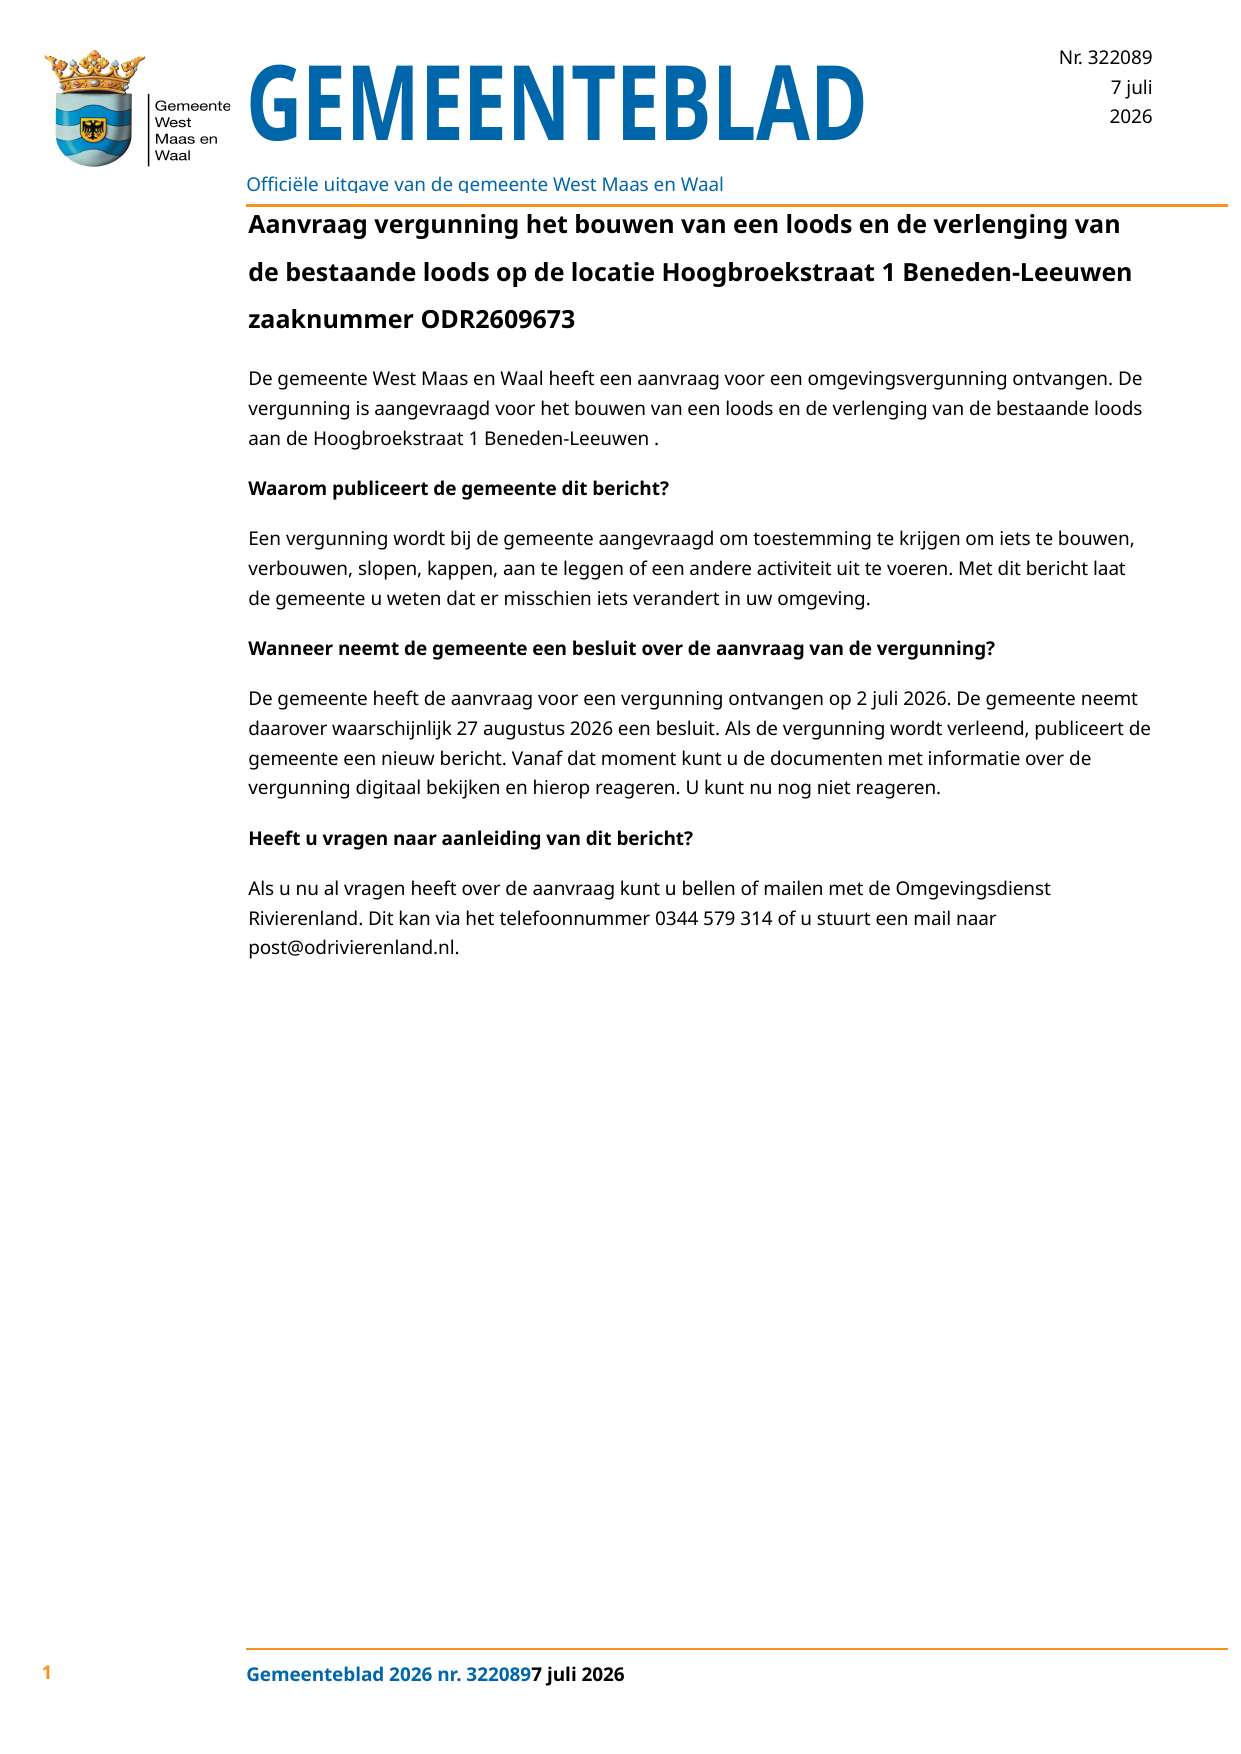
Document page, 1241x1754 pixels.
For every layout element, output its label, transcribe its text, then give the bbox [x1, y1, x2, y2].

text De gemeente West Maas en Waal heeft een aanvraag voor een omgevingsvergunning ontvangen. De vergunning is aangevraagd voor het bouwen van een loods en de verlenging van de bestaande loods aan de Hoogbroekstraat 1 Beneden-Leeuwen . [248, 366, 1152, 450]
text De gemeente heeft de aanvraag voor een vergunning ontvangen op 2 juli 2026. De gemeente neemt daarover waarschijnlijk 27 augustus 2026 een besluit. Als de vergunning wordt verleend, publiceert de gemeente een nieuw bericht. Vanaf dat moment kunt u de documenten met informatie over de vergunning digitaal bekijken en hierop reageren. U kunt nu nog niet reageren. [248, 686, 1152, 800]
text Heeft u vragen naar aanleiding van dit bericht? [248, 825, 1152, 850]
text Als u nu al vragen heeft over de aanvraag kunt u bellen of mailen met de Omgevingsdienst Rivierenland. Dit kan via het telefoonnummer 0344 579 314 of u stuurt een mail naar post@odrivierenland.nl. [248, 875, 1152, 960]
text Wanneer neemt de gemeente een besluit over de aanvraag van de vergunning? [248, 635, 1152, 661]
text Aanvraag vergunning het bouwen van een loods en de verlenging van de bestaande loods op de locatie Hoogbroekstraat 1 Beneden-Leeuwen zaaknummer ODR2609673 [248, 207, 1152, 336]
picture [41, 47, 231, 172]
text Een vergunning wordt bij de gemeente aangevraagd om toestemming te krijgen om iets te bouwen, verbouwen, slopen, kappen, aan te leggen of een andere activiteit uit te voeren. Met dit bericht laat de gemeente u weten dat er misschien iets verandert in uw omgeving. [248, 526, 1152, 610]
text Waarom publiceert de gemeente dit bericht? [248, 475, 1152, 501]
